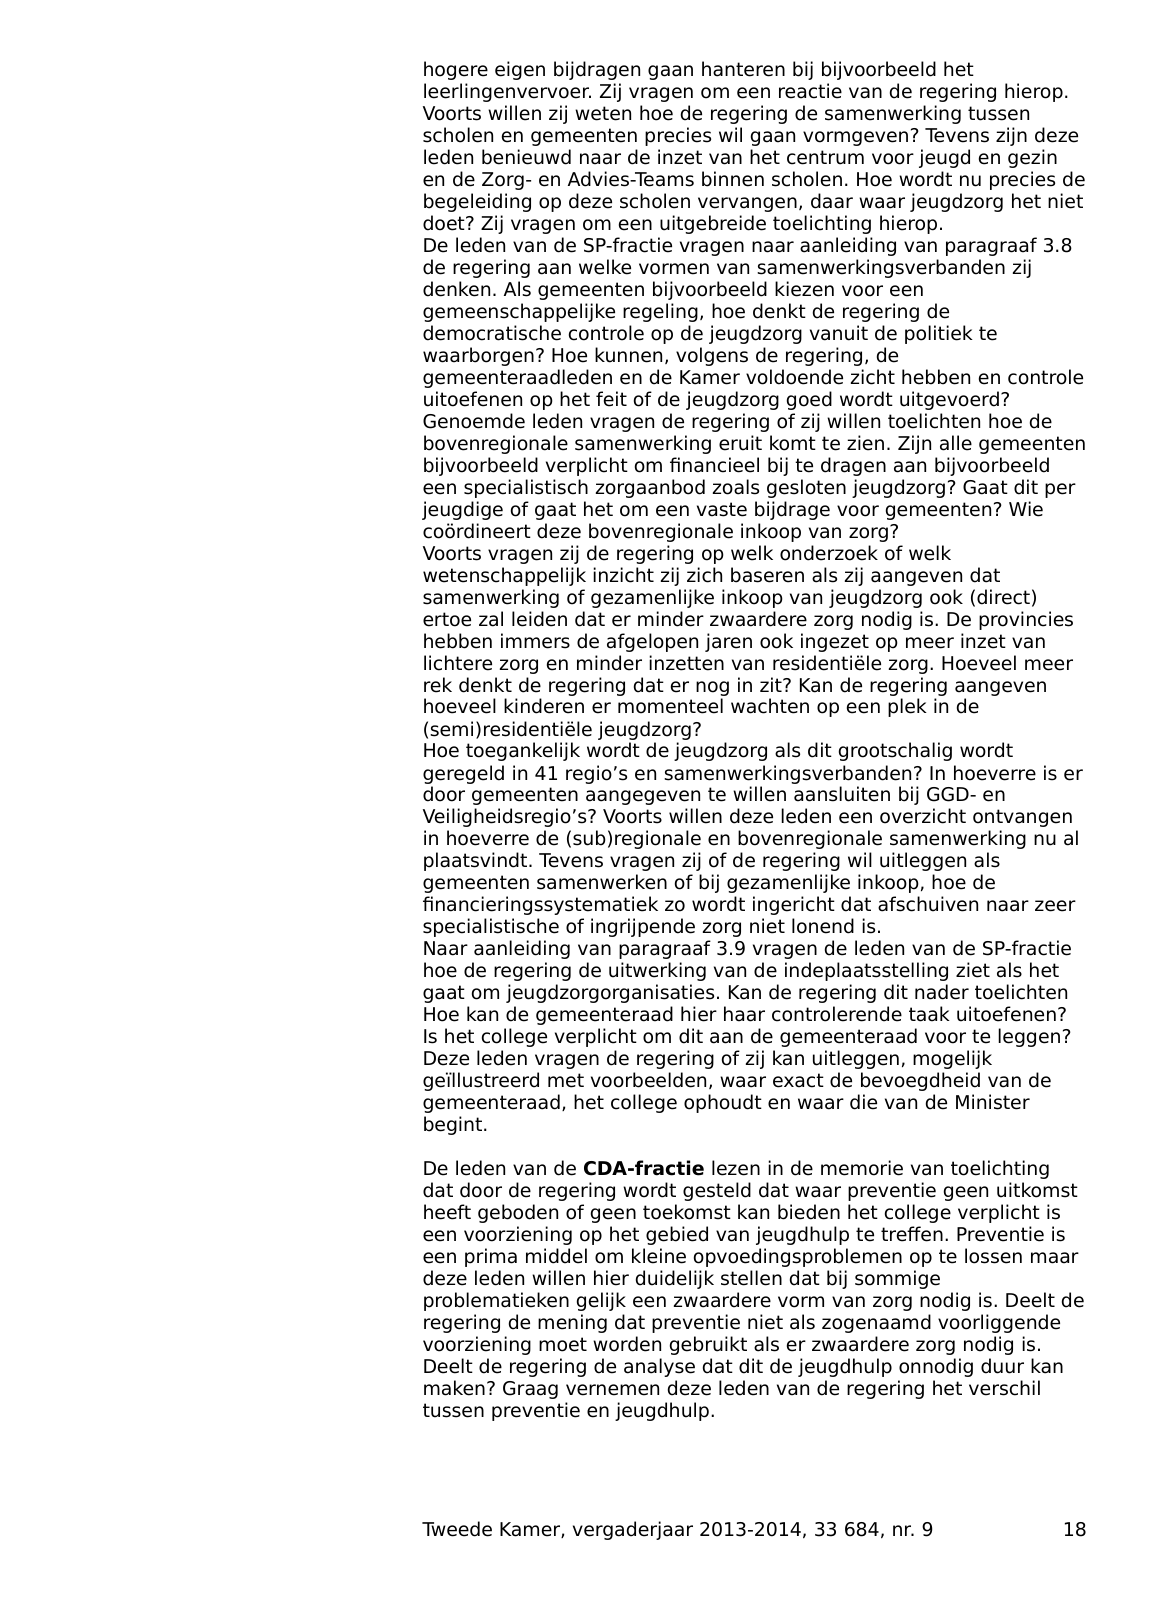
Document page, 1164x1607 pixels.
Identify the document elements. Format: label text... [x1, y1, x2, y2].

text hogere eigen bijdragen gaan hanteren bij bijvoorbeeld het leerlingenvervoer. Zij vragen om een reactie van de regering hierop. Voorts willen zij weten hoe de regering de samenwerking tussen scholen en gemeenten precies wil gaan vormgeven? Tevens zijn deze leden benieuwd naar de inzet van het centrum voor jeugd en gezin en de Zorg- en Advies-Teams binnen scholen. Hoe wordt nu precies de begeleiding op deze scholen vervangen, daar waar jeugdzorg het niet doet? Zij vragen om een uitgebreide toelichting hierop. [422, 59, 1087, 235]
text Hoe toegankelijk wordt de jeugdzorg als dit grootschalig wordt geregeld in 41 regio’s en samenwerkingsverbanden? In hoeverre is er door gemeenten aangegeven te willen aansluiten bij GGD- en Veiligheidsregio’s? Voorts willen deze leden een overzicht ontvangen in hoeverre de (sub)regionale en bovenregionale samenwerking nu al plaatsvindt. Tevens vragen zij of de regering wil uitleggen als gemeenten samenwerken of bij gezamenlijke inkoop, hoe de financieringssystematiek zo wordt ingericht dat afschuiven naar zeer specialistische of ingrijpende zorg niet lonend is. [422, 740, 1087, 938]
text Genoemde leden vragen de regering of zij willen toelichten hoe de bovenregionale samenwerking eruit komt te zien. Zijn alle gemeenten bijvoorbeeld verplicht om financieel bij te dragen aan bijvoorbeeld een specialistisch zorgaanbod zoals gesloten jeugdzorg? Gaat dit per jeugdige of gaat het om een vaste bijdrage voor gemeenten? Wie coördineert deze bovenregionale inkoop van zorg? [422, 411, 1087, 543]
text De leden van de CDA-fractie lezen in de memorie van toelichting dat door de regering wordt gesteld dat waar preventie geen uitkomst heeft geboden of geen toekomst kan bieden het college verplicht is een voorziening op het gebied van jeugdhulp te treffen. Preventie is een prima middel om kleine opvoedingsproblemen op te lossen maar deze leden willen hier duidelijk stellen dat bij sommige problematieken gelijk een zwaardere vorm van zorg nodig is. Deelt de regering de mening dat preventie niet als zogenaamd voorliggende voorziening moet worden gebruikt als er zwaardere zorg nodig is. Deelt de regering de analyse dat dit de jeugdhulp onnodig duur kan maken? Graag vernemen deze leden van de regering het verschil tussen preventie en jeugdhulp. [422, 1158, 1087, 1422]
text Voorts vragen zij de regering op welk onderzoek of welk wetenschappelijk inzicht zij zich baseren als zij aangeven dat samenwerking of gezamenlijke inkoop van jeugdzorg ook (direct) ertoe zal leiden dat er minder zwaardere zorg nodig is. De provincies hebben immers de afgelopen jaren ook ingezet op meer inzet van lichtere zorg en minder inzetten van residentiële zorg. Hoeveel meer rek denkt de regering dat er nog in zit? Kan de regering aangeven hoeveel kinderen er momenteel wachten op een plek in de (semi)residentiële jeugdzorg? [422, 543, 1087, 740]
text Naar aanleiding van paragraaf 3.9 vragen de leden van de SP-fractie hoe de regering de uitwerking van de indeplaatsstelling ziet als het gaat om jeugdzorgorganisaties. Kan de regering dit nader toelichten Hoe kan de gemeenteraad hier haar controlerende taak uitoefenen? Is het college verplicht om dit aan de gemeenteraad voor te leggen? Deze leden vragen de regering of zij kan uitleggen, mogelijk geïllustreerd met voorbeelden, waar exact de bevoegdheid van de gemeenteraad, het college ophoudt en waar die van de Minister begint. [422, 938, 1087, 1136]
text De leden van de SP-fractie vragen naar aanleiding van paragraaf 3.8 de regering aan welke vormen van samenwerkingsverbanden zij denken. Als gemeenten bijvoorbeeld kiezen voor een gemeenschappelijke regeling, hoe denkt de regering de democratische controle op de jeugdzorg vanuit de politiek te waarborgen? Hoe kunnen, volgens de regering, de gemeenteraadleden en de Kamer voldoende zicht hebben en controle uitoefenen op het feit of de jeugdzorg goed wordt uitgevoerd? [422, 235, 1087, 411]
